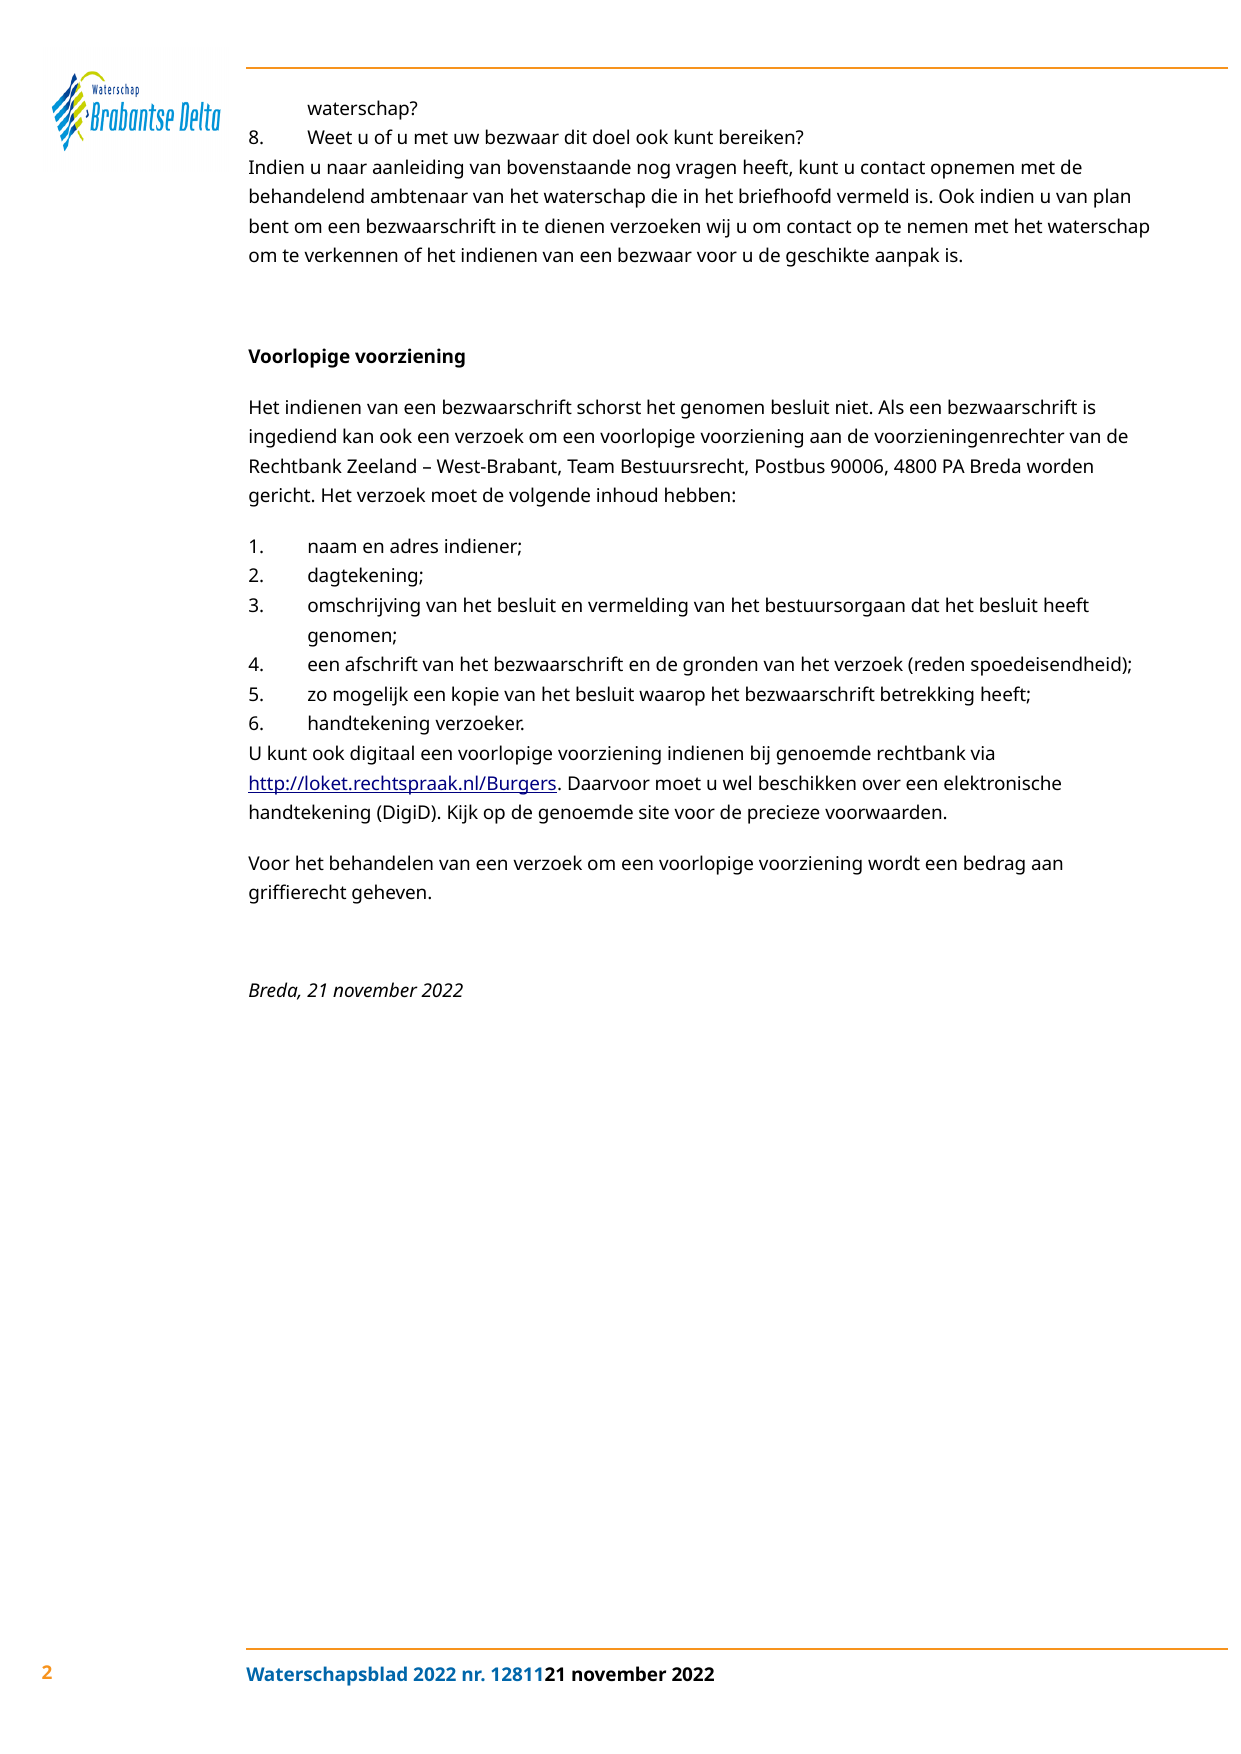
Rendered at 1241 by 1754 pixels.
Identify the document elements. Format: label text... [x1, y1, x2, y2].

list een afschrift van het bezwaarschrift en de gronden van het verzoek (reden spoedeisendheid); [248, 651, 1152, 677]
text Voor het behandelen van een verzoek om een voorlopige voorziening wordt een bedrag aan griffierecht geheven. [248, 850, 1152, 905]
list waterschap? [248, 95, 1152, 121]
picture [41, 47, 231, 172]
text Indien u naar aanleiding van bovenstaande nog vragen heeft, kunt u contact opnemen met de behandelend ambtenaar van het waterschap die in het briefhoofd vermeld is. Ook indien u van plan bent om een bezwaarschrift in te dienen verzoeken wij u om contact op te nemen met het waterschap om te verkennen of het indienen van een bezwaar voor u de geschikte aanpak is. [248, 154, 1152, 268]
list Weet u of u met uw bezwaar dit doel ook kunt bereiken? [248, 124, 1152, 150]
list handtekening verzoeker. [248, 711, 1152, 736]
text U kunt ook digitaal een voorlopige voorziening indienen bij genoemde rechtbank via http://loket.rechtspraak.nl/Burgers. Daarvoor moet u wel beschikken over een elektronische handtekening (DigiD). Kijk op de genoemde site voor de precieze voorwaarden. [248, 740, 1152, 825]
text Breda, 21 november 2022 [248, 978, 1152, 1003]
text Het indienen van een bezwaarschrift schorst het genomen besluit niet. Als een bezwaarschrift is ingediend kan ook een verzoek om een voorlopige voorziening aan de voorzieningenrechter van de Rechtbank Zeeland – West-Brabant, Team Bestuursrecht, Postbus 90006, 4800 PA Breda worden gericht. Het verzoek moet de volgende inhoud hebben: [248, 394, 1152, 508]
list omschrijving van het besluit en vermelding van het bestuursorgaan dat het besluit heeft genomen; [248, 592, 1152, 648]
list zo mogelijk een kopie van het besluit waarop het bezwaarschrift betrekking heeft; [248, 681, 1152, 707]
list dagtekening; [248, 563, 1152, 588]
text Voorlopige voorziening [248, 343, 1152, 369]
list naam en adres indiener; [248, 533, 1152, 559]
